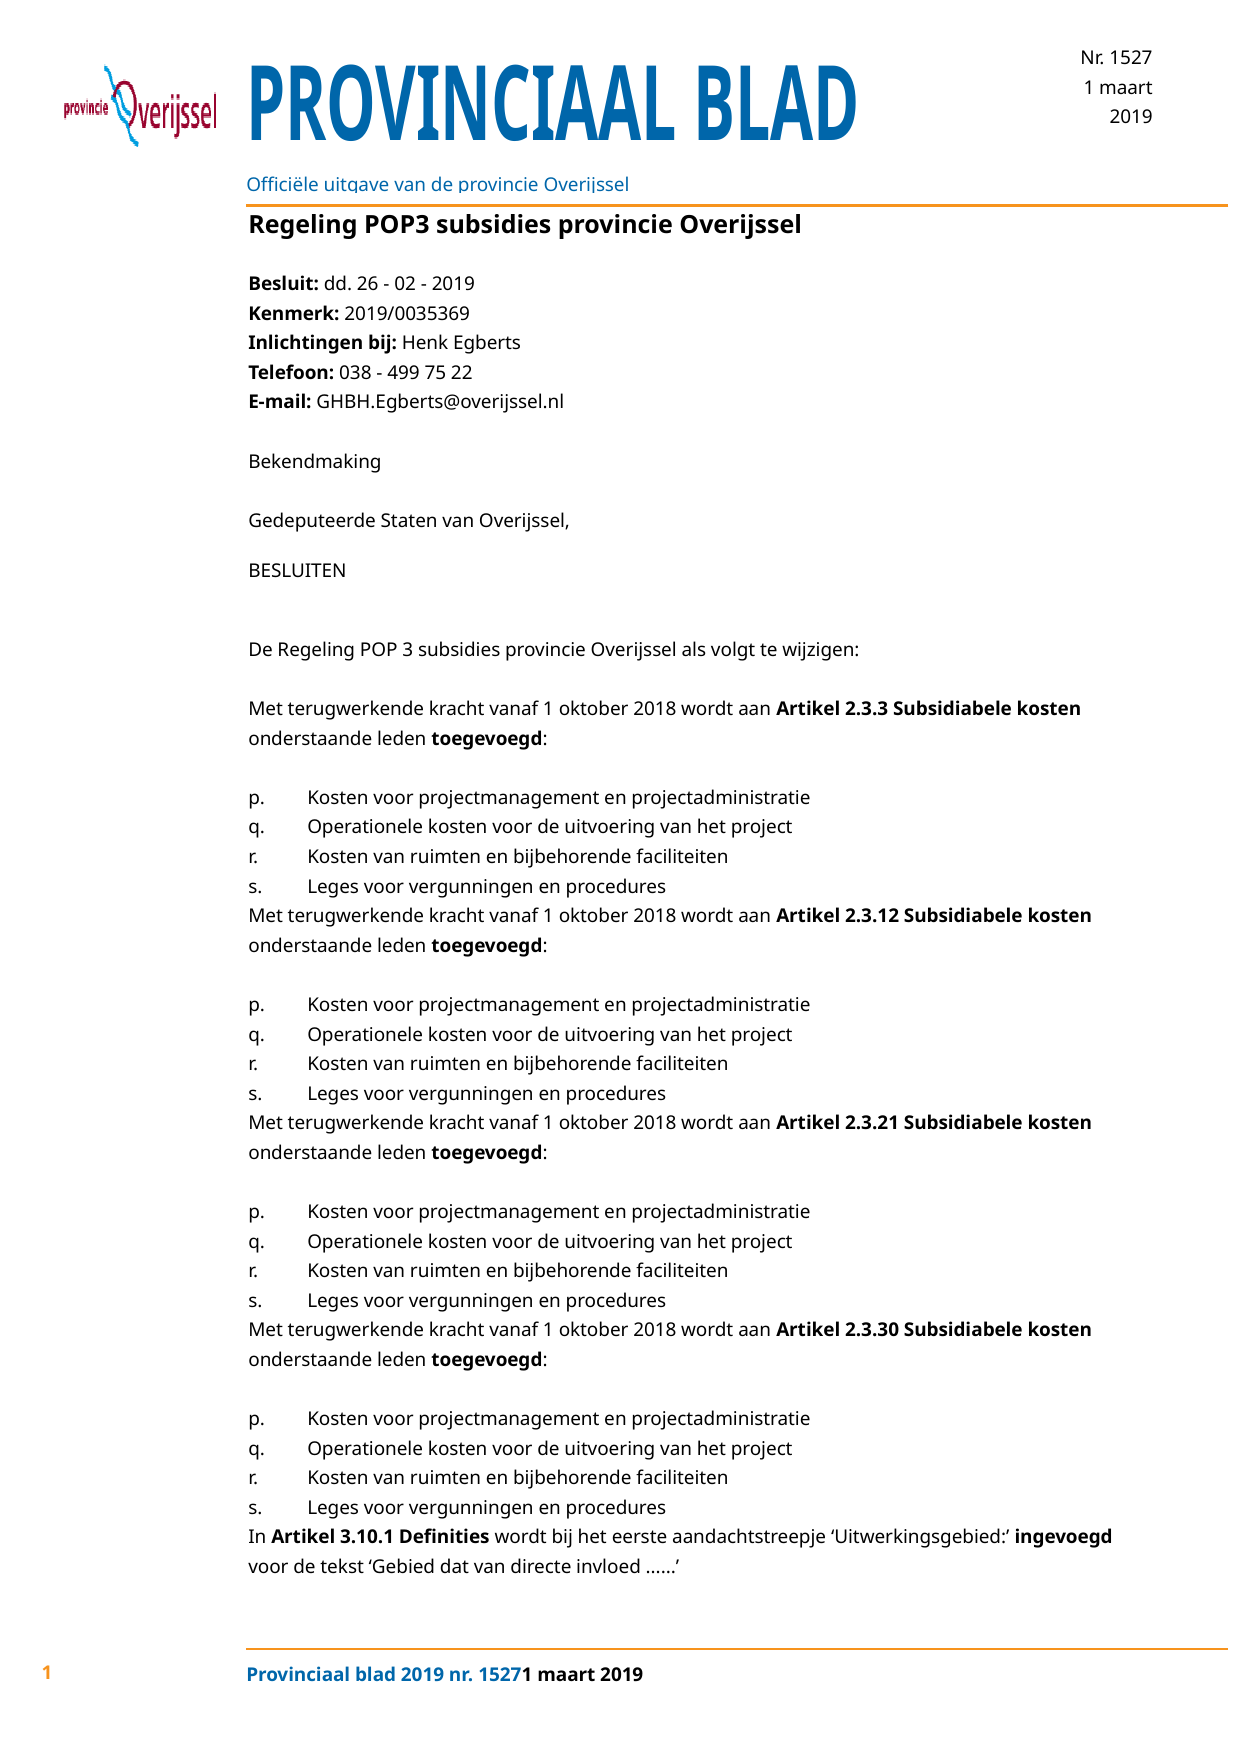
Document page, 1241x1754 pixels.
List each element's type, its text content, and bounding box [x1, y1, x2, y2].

list Operationele kosten voor de uitvoering van het project [248, 814, 1152, 839]
list Operationele kosten voor de uitvoering van het project [248, 1228, 1152, 1253]
list Leges voor vergunningen en procedures [248, 1080, 1152, 1106]
text Met terugwerkende kracht vanaf 1 oktober 2018 wordt aan Artikel 2.3.21 Subsidiabele kosten onderstaande leden toegevoegd: [248, 1109, 1152, 1165]
text Kenmerk: 2019/0035369 [248, 300, 1152, 326]
text Met terugwerkende kracht vanaf 1 oktober 2018 wordt aan Artikel 2.3.30 Subsidiabele kosten onderstaande leden toegevoegd: [248, 1317, 1152, 1372]
text Gedeputeerde Staten van Overijssel, [248, 507, 1152, 533]
list Kosten voor projectmanagement en projectadministratie [248, 784, 1152, 810]
list Kosten van ruimten en bijbehorende faciliteiten [248, 843, 1152, 869]
text Met terugwerkende kracht vanaf 1 oktober 2018 wordt aan Artikel 2.3.12 Subsidiabele kosten onderstaande leden toegevoegd: [248, 902, 1152, 958]
text Regeling POP3 subsidies provincie Overijssel [248, 207, 1152, 241]
list Kosten voor projectmanagement en projectadministratie [248, 1405, 1152, 1431]
list Leges voor vergunningen en procedures [248, 873, 1152, 898]
list Operationele kosten voor de uitvoering van het project [248, 1435, 1152, 1461]
list Operationele kosten voor de uitvoering van het project [248, 1021, 1152, 1046]
list Leges voor vergunningen en procedures [248, 1494, 1152, 1520]
text Telefoon: 038 - 499 75 22 [248, 359, 1152, 385]
list Kosten van ruimten en bijbehorende faciliteiten [248, 1464, 1152, 1490]
list Leges voor vergunningen en procedures [248, 1287, 1152, 1313]
text Met terugwerkende kracht vanaf 1 oktober 2018 wordt aan Artikel 2.3.3 Subsidiabele kosten onderstaande leden toegevoegd: [248, 695, 1152, 751]
text In Artikel 3.10.1 Definities wordt bij het eerste aandachtstreepje ‘Uitwerkingsgebied:’ ingevoegd voor de tekst ‘Gebied dat van directe invloed ......’ [248, 1524, 1152, 1579]
text De Regeling POP 3 subsidies provincie Overijssel als volgt te wijzigen: [248, 636, 1152, 662]
list Kosten van ruimten en bijbehorende faciliteiten [248, 1257, 1152, 1283]
list Kosten voor projectmanagement en projectadministratie [248, 1198, 1152, 1224]
text Besluit: dd. 26 - 02 - 2019 [248, 270, 1152, 296]
text Inlichtingen bij: Henk Egberts [248, 329, 1152, 355]
text BESLUITEN [248, 557, 1152, 583]
text Bekendmaking [248, 448, 1152, 473]
list Kosten voor projectmanagement en projectadministratie [248, 991, 1152, 1017]
list Kosten van ruimten en bijbehorende faciliteiten [248, 1050, 1152, 1076]
text E-mail: GHBH.Egberts@overijssel.nl [248, 389, 1152, 414]
picture [41, 47, 231, 172]
